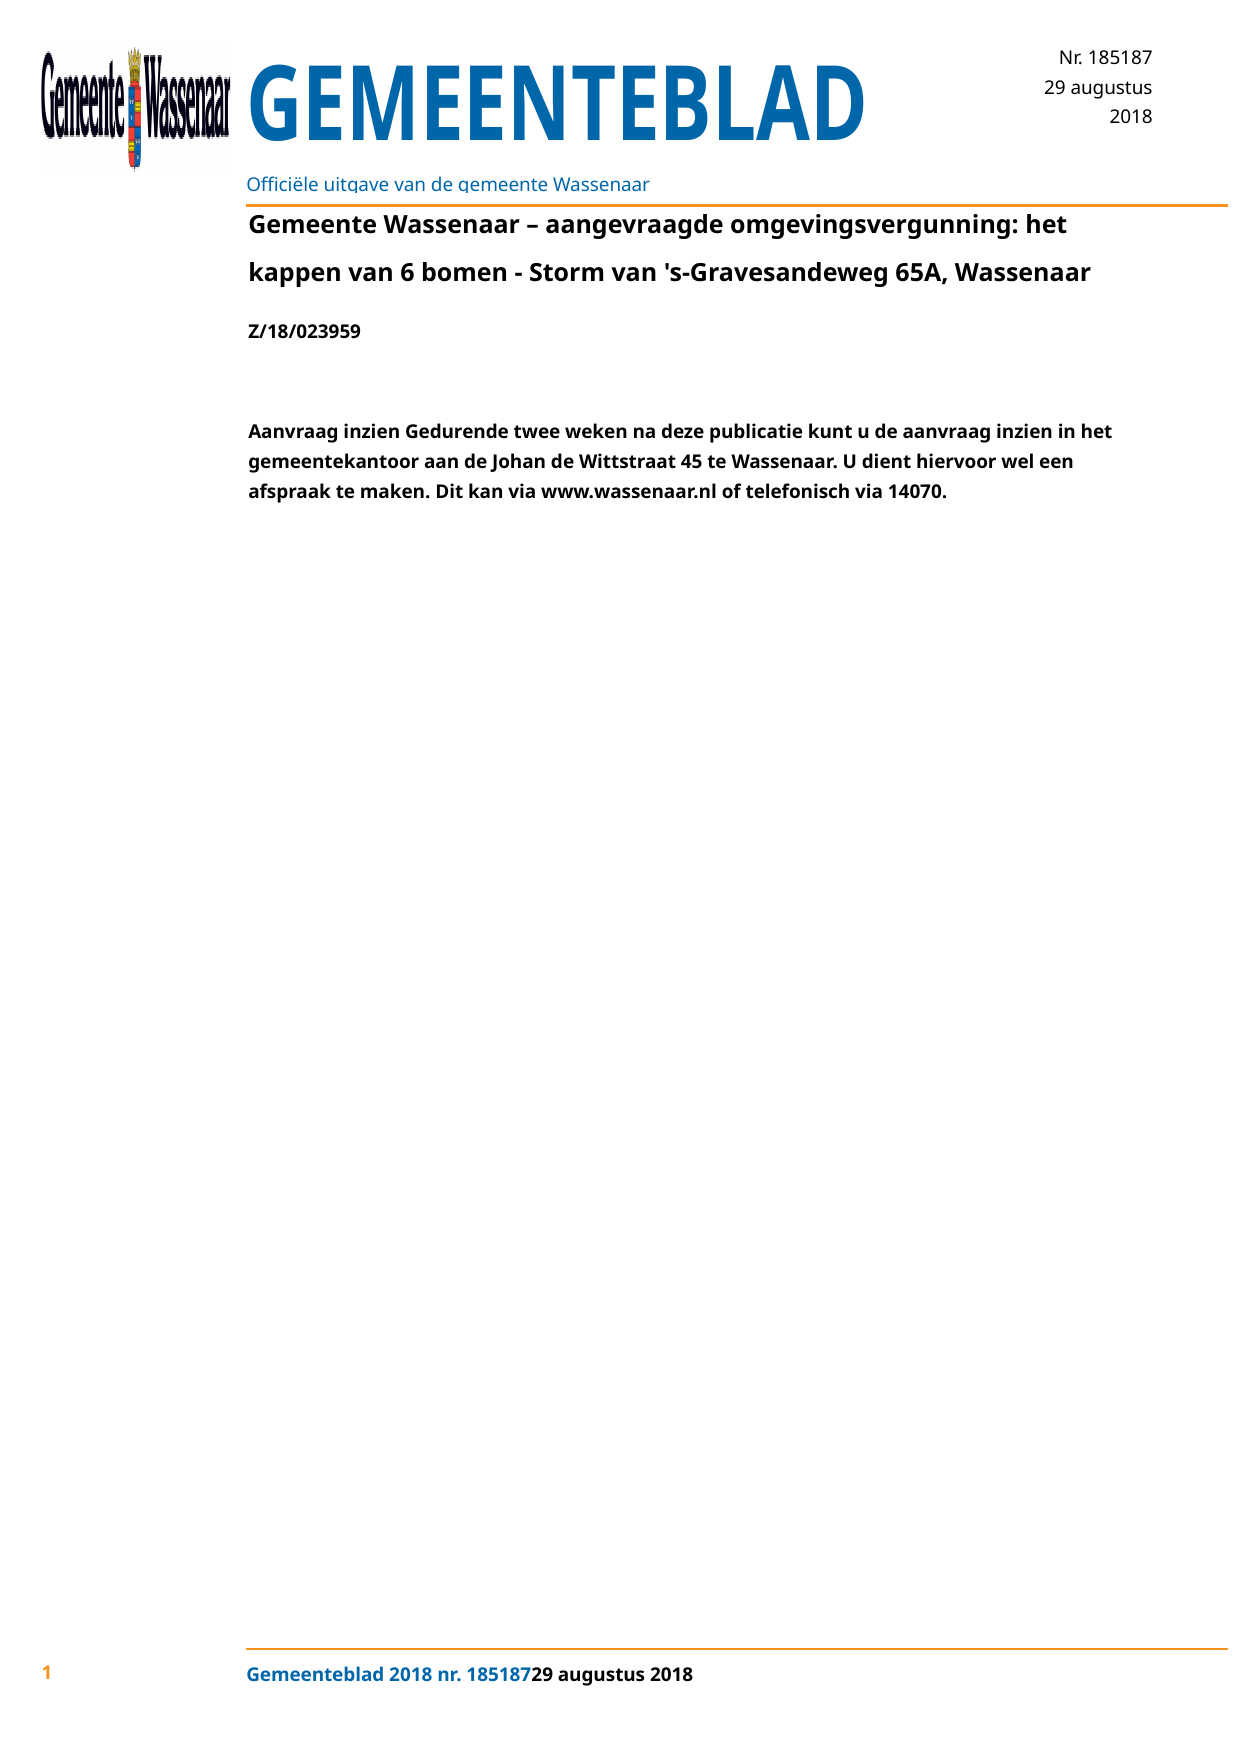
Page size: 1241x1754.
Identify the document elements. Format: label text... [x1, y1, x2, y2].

picture [41, 47, 231, 172]
text Gemeente Wassenaar – aangevraagde omgevingsvergunning: het kappen van 6 bomen - Storm van 's-Gravesandeweg 65A, Wassenaar [248, 207, 1152, 288]
text Aanvraag inzien Gedurende twee weken na deze publicatie kunt u de aanvraag inzien in het gemeentekantoor aan de Johan de Wittstraat 45 te Wassenaar. U dient hiervoor wel een afspraak te maken. Dit kan via www.wassenaar.nl of telefonisch via 14070. [248, 419, 1152, 504]
text Z/18/023959 [248, 318, 1152, 344]
